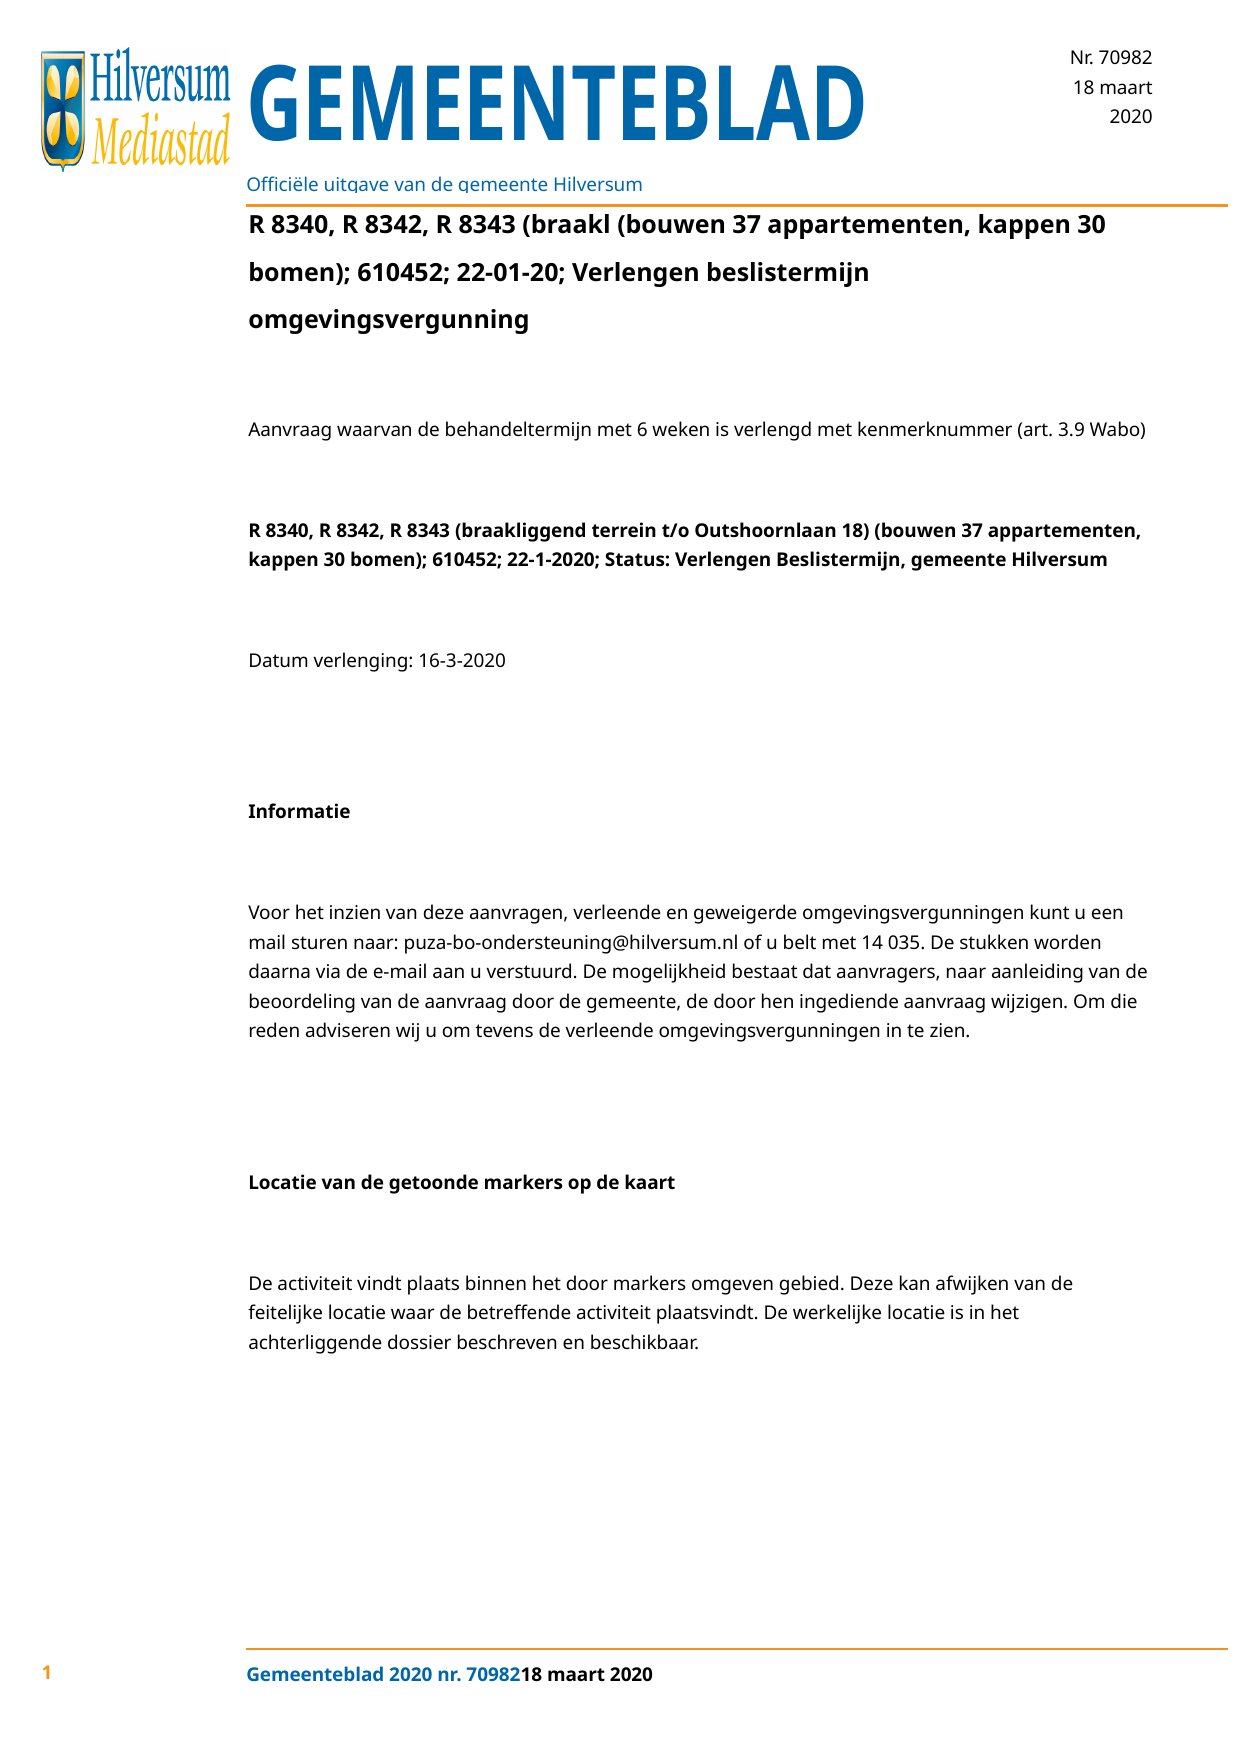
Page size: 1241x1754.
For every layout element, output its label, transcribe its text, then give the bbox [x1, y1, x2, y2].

picture [41, 47, 231, 172]
text R 8340, R 8342, R 8343 (braakliggend terrein t/o Outshoornlaan 18) (bouwen 37 appartementen, kappen 30 bomen); 610452; 22-1-2020; Status: Verlengen Beslistermijn, gemeente Hilversum [248, 517, 1152, 572]
text Datum verlenging: 16-3-2020 [248, 647, 1152, 673]
text R 8340, R 8342, R 8343 (braakl (bouwen 37 appartementen, kappen 30 bomen); 610452; 22-01-20; Verlengen beslistermijn omgevingsvergunning [248, 207, 1152, 336]
text Locatie van de getoonde markers op de kaart [248, 1169, 1152, 1194]
text Informatie [248, 798, 1152, 824]
text Voor het inzien van deze aanvragen, verleende en geweigerde omgevingsvergunningen kunt u een mail sturen naar: puza-bo-ondersteuning@hilversum.nl of u belt met 14 035. De stukken worden daarna via de e-mail aan u verstuurd. De mogelijkheid bestaat dat aanvragers, naar aanleiding van de beoordeling van de aanvraag door de gemeente, de door hen ingediende aanvraag wijzigen. Om die reden adviseren wij u om tevens de verleende omgevingsvergunningen in te zien. [248, 899, 1152, 1043]
text Aanvraag waarvan de behandeltermijn met 6 weken is verlengd met kenmerknummer (art. 3.9 Wabo) [248, 416, 1152, 442]
text De activiteit vindt plaats binnen het door markers omgeven gebied. Deze kan afwijken van de feitelijke locatie waar de betreffende activiteit plaatsvindt. De werkelijke locatie is in het achterliggende dossier beschreven en beschikbaar. [248, 1270, 1152, 1354]
